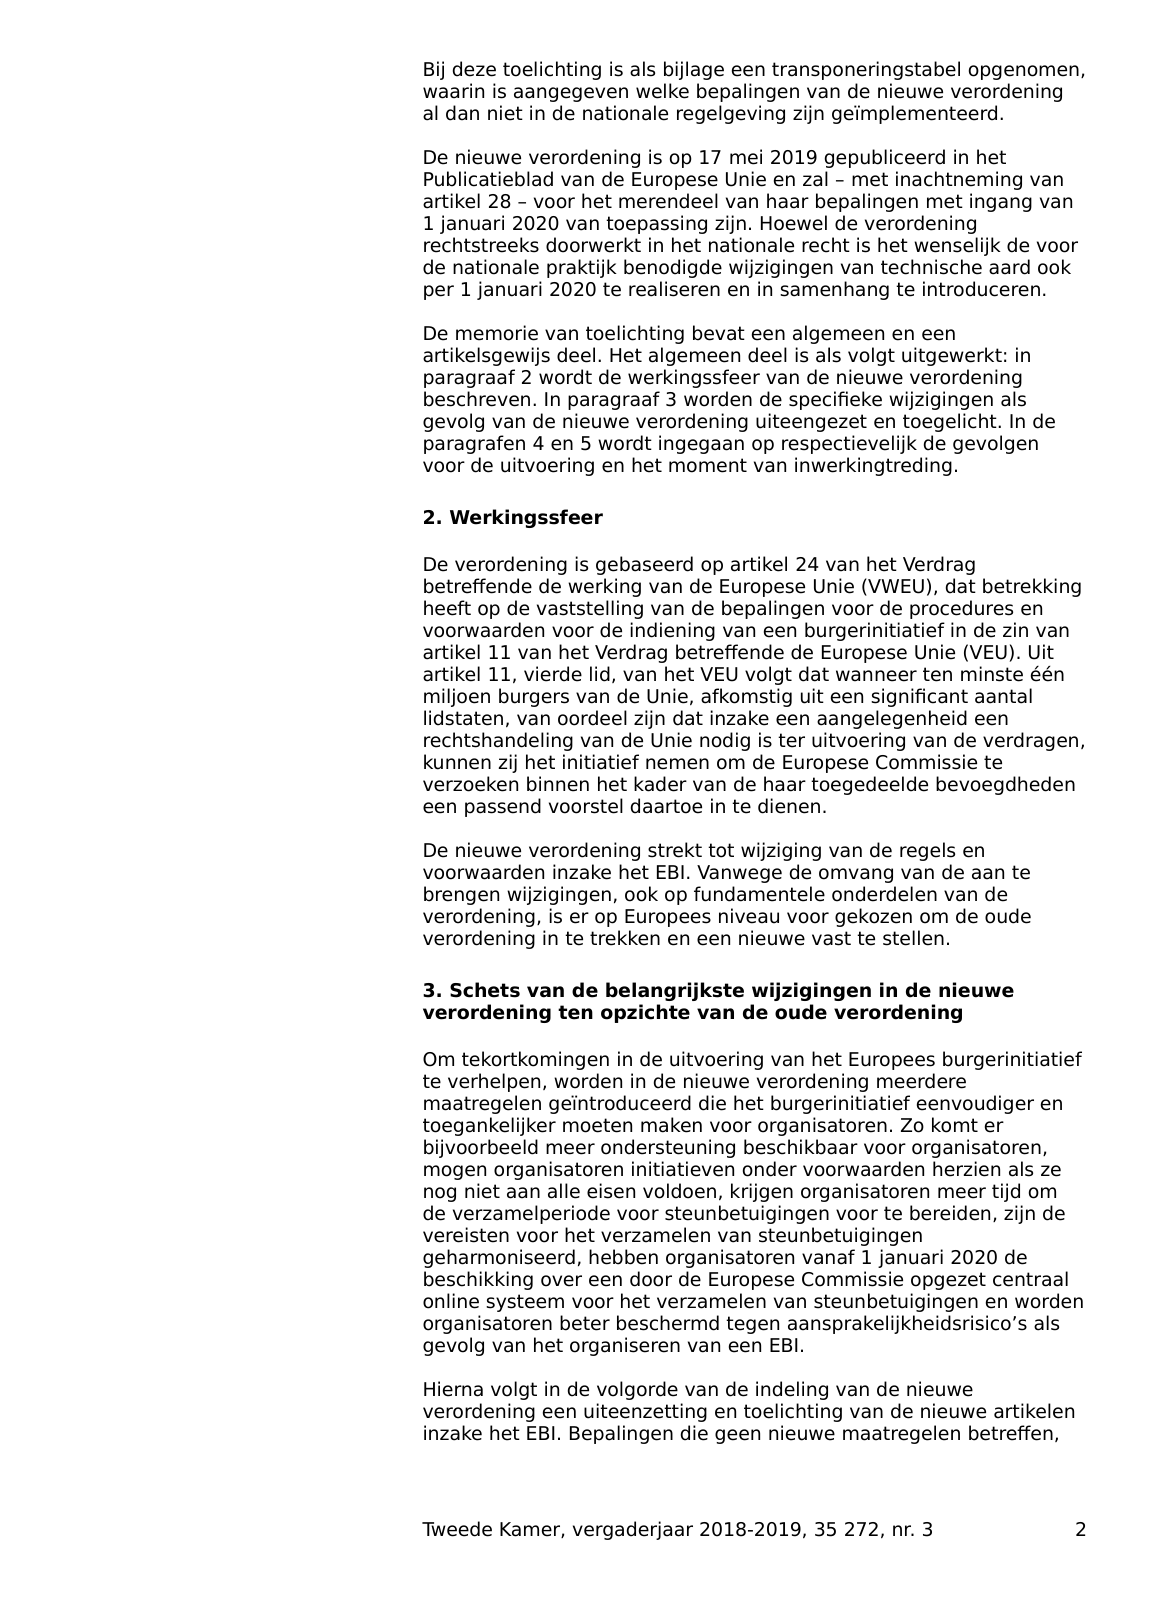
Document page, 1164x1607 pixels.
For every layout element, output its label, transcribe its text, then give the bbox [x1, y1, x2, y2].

text Hierna volgt in de volgorde van de indeling van de nieuwe verordening een uiteenzetting en toelichting van de nieuwe artikelen inzake het EBI. Bepalingen die geen nieuwe maatregelen betreffen, [422, 1379, 1087, 1445]
subtitle 2. Werkingssfeer [422, 507, 1087, 529]
text De memorie van toelichting bevat een algemeen en een artikelsgewijs deel. Het algemeen deel is als volgt uitgewerkt: in paragraaf 2 wordt de werkingssfeer van de nieuwe verordening beschreven. In paragraaf 3 worden de specifieke wijzigingen als gevolg van de nieuwe verordening uiteengezet en toegelicht. In de paragrafen 4 en 5 wordt ingegaan op respectievelijk de gevolgen voor de uitvoering en het moment van inwerkingtreding. [422, 323, 1087, 477]
text De nieuwe verordening is op 17 mei 2019 gepubliceerd in het Publicatieblad van de Europese Unie en zal – met inachtneming van artikel 28 – voor het merendeel van haar bepalingen met ingang van 1 januari 2020 van toepassing zijn. Hoewel de verordening rechtstreeks doorwerkt in het nationale recht is het wenselijk de voor de nationale praktijk benodigde wijzigingen van technische aard ook per 1 januari 2020 te realiseren en in samenhang te introduceren. [422, 147, 1087, 301]
text De verordening is gebaseerd op artikel 24 van het Verdrag betreffende de werking van de Europese Unie (VWEU), dat betrekking heeft op de vaststelling van de bepalingen voor de procedures en voorwaarden voor de indiening van een burgerinitiatief in de zin van artikel 11 van het Verdrag betreffende de Europese Unie (VEU). Uit artikel 11, vierde lid, van het VEU volgt dat wanneer ten minste één miljoen burgers van de Unie, afkomstig uit een significant aantal lidstaten, van oordeel zijn dat inzake een aangelegenheid een rechtshandeling van de Unie nodig is ter uitvoering van de verdragen, kunnen zij het initiatief nemen om de Europese Commissie te verzoeken binnen het kader van de haar toegedeelde bevoegdheden een passend voorstel daartoe in te dienen. [422, 554, 1087, 818]
text Om tekortkomingen in de uitvoering van het Europees burgerinitiatief te verhelpen, worden in de nieuwe verordening meerdere maatregelen geïntroduceerd die het burgerinitiatief eenvoudiger en toegankelijker moeten maken voor organisatoren. Zo komt er bijvoorbeeld meer ondersteuning beschikbaar voor organisatoren, mogen organisatoren initiatieven onder voorwaarden herzien als ze nog niet aan alle eisen voldoen, krijgen organisatoren meer tijd om de verzamelperiode voor steunbetuigingen voor te bereiden, zijn de vereisten voor het verzamelen van steunbetuigingen geharmoniseerd, hebben organisatoren vanaf 1 januari 2020 de beschikking over een door de Europese Commissie opgezet centraal online systeem voor het verzamelen van steunbetuigingen en worden organisatoren beter beschermd tegen aansprakelijkheidsrisico’s als gevolg van het organiseren van een EBI. [422, 1049, 1087, 1357]
text Bij deze toelichting is als bijlage een transponeringstabel opgenomen, waarin is aangegeven welke bepalingen van de nieuwe verordening al dan niet in de nationale regelgeving zijn geïmplementeerd. [422, 59, 1087, 125]
subtitle 3. Schets van de belangrijkste wijzigingen in de nieuwe verordening ten opzichte van de oude verordening [422, 980, 1087, 1024]
text De nieuwe verordening strekt tot wijziging van de regels en voorwaarden inzake het EBI. Vanwege de omvang van de aan te brengen wijzigingen, ook op fundamentele onderdelen van de verordening, is er op Europees niveau voor gekozen om de oude verordening in te trekken en een nieuwe vast te stellen. [422, 840, 1087, 950]
